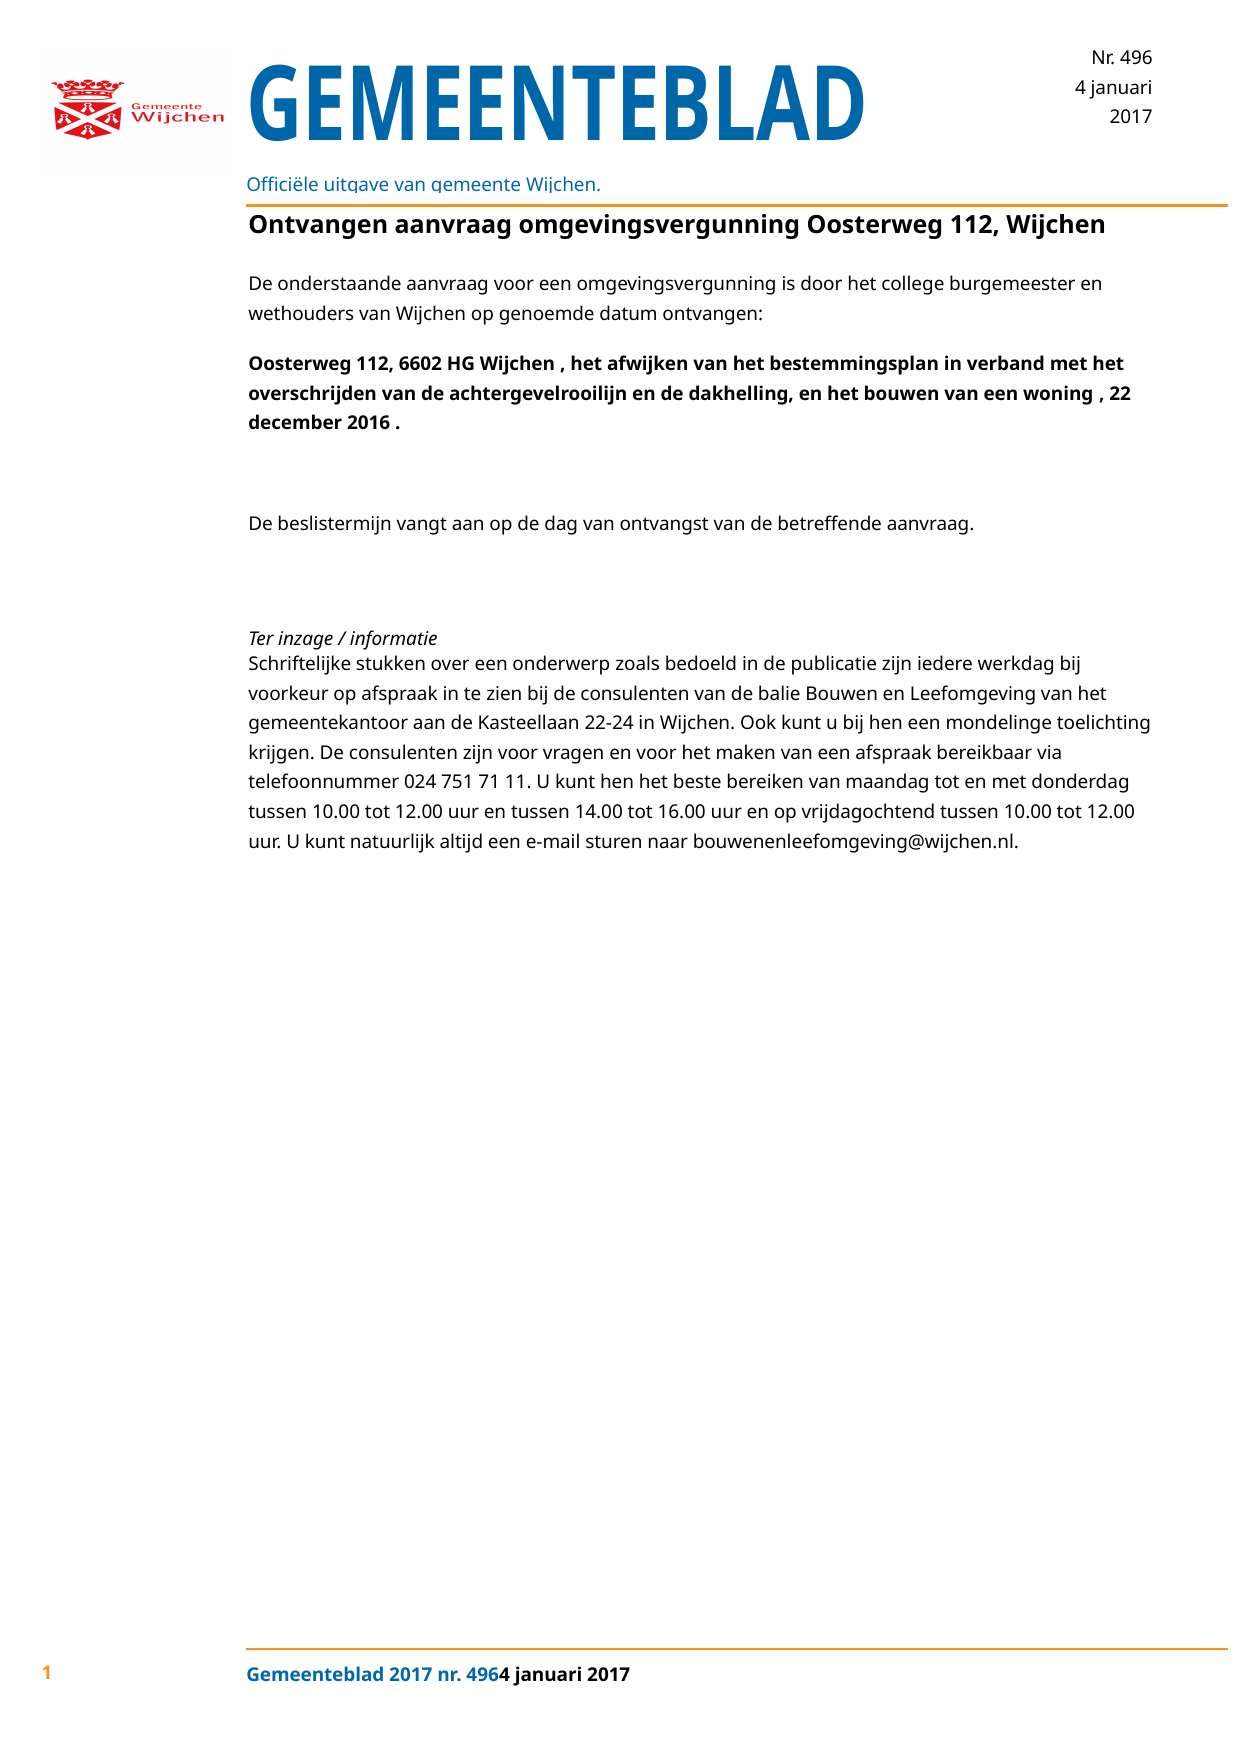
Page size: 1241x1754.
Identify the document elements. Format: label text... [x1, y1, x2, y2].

text Schriftelijke stukken over een onderwerp zoals bedoeld in de publicatie zijn iedere werkdag bij voorkeur op afspraak in te zien bij de consulenten van de balie Bouwen en Leefomgeving van het gemeentekantoor aan de Kasteellaan 22-24 in Wijchen. Ook kunt u bij hen een mondelinge toelichting krijgen. De consulenten zijn voor vragen en voor het maken van een afspraak bereikbaar via telefoonnummer 024 751 71 11. U kunt hen het beste bereiken van maandag tot en met donderdag tussen 10.00 tot 12.00 uur en tussen 14.00 tot 16.00 uur en op vrijdagochtend tussen 10.00 tot 12.00 uur. U kunt natuurlijk altijd een e-mail sturen naar bouwenenleefomgeving@wijchen.nl. [248, 650, 1152, 854]
text De beslistermijn vangt aan op de dag van ontvangst van de betreffende aanvraag. [248, 510, 1152, 536]
picture [41, 47, 231, 172]
text Oosterweg 112, 6602 HG Wijchen , het afwijken van het bestemmingsplan in verband met het overschrijden van de achtergevelrooilijn en de dakhelling, en het bouwen van een woning , 22 december 2016 . [248, 350, 1152, 435]
text Ter inzage / informatie [248, 625, 1152, 650]
text Ontvangen aanvraag omgevingsvergunning Oosterweg 112, Wijchen [248, 207, 1152, 241]
text De onderstaande aanvraag voor een omgevingsvergunning is door het college burgemeester en wethouders van Wijchen op genoemde datum ontvangen: [248, 270, 1152, 326]
